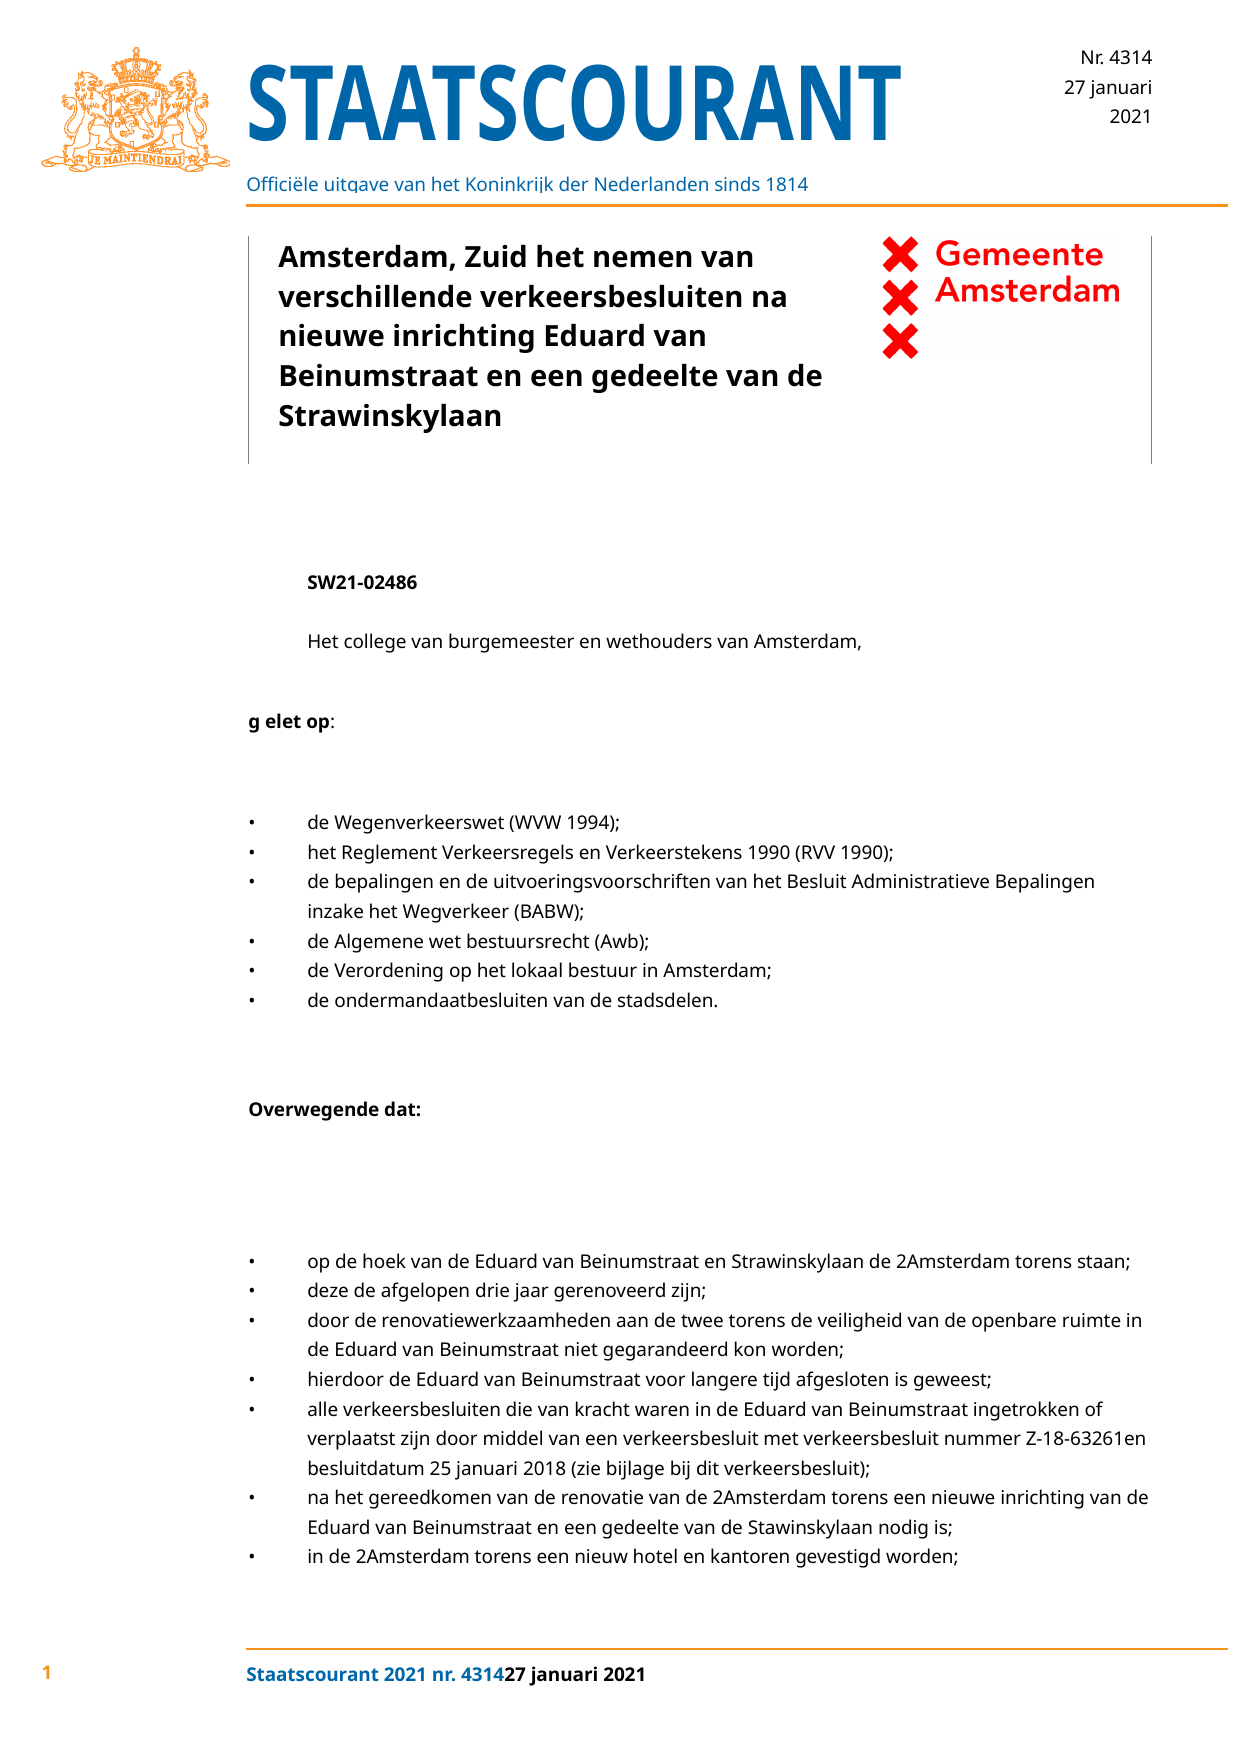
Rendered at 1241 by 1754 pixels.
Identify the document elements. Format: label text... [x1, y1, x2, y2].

table_header [850, 236, 1151, 464]
list de bepalingen en de uitvoeringsvoorschriften van het Besluit Administratieve Bepalingen inzake het Wegverkeer (BABW); [248, 869, 1152, 924]
text Overwegende dat: [248, 1097, 1152, 1122]
list door de renovatiewerkzaamheden aan de twee torens de veiligheid van de openbare ruimte in de Eduard van Beinumstraat niet gegarandeerd kon worden; [248, 1307, 1152, 1362]
list het Reglement Verkeersregels en Verkeerstekens 1990 (RVV 1990); [248, 839, 1152, 865]
list de Verordening op het lokaal bestuur in Amsterdam; [248, 957, 1152, 983]
list SW21-02486 [248, 569, 1152, 595]
picture [41, 47, 231, 172]
list na het gereedkomen van de renovatie van de 2Amsterdam torens een nieuwe inrichting van de Eduard van Beinumstraat en een gedeelte van de Stawinskylaan nodig is; [248, 1484, 1152, 1540]
list de ondermandaatbesluiten van de stadsdelen. [248, 987, 1152, 1013]
list deze de afgelopen drie jaar gerenoveerd zijn; [248, 1277, 1152, 1303]
text g elet op: [248, 709, 1152, 734]
list de Wegenverkeerswet (WVW 1994); [248, 809, 1152, 835]
list alle verkeersbesluiten die van kracht waren in de Eduard van Beinumstraat ingetrokken of verplaatst zijn door middel van een verkeersbesluit met verkeersbesluit nummer Z-18-63261en besluitdatum 25 januari 2018 (zie bijlage bij dit verkeersbesluit); [248, 1396, 1152, 1481]
list hierdoor de Eduard van Beinumstraat voor langere tijd afgesloten is geweest; [248, 1366, 1152, 1392]
list in de 2Amsterdam torens een nieuw hotel en kantoren gevestigd worden; [248, 1544, 1152, 1569]
table_header Amsterdam, Zuid het nemen van verschillende verkeersbesluiten na nieuwe inrichting Eduard van Beinumstraat en een gedeelte van de Strawinskylaan [249, 236, 850, 464]
list op de hoek van de Eduard van Beinumstraat en Strawinskylaan de 2Amsterdam torens staan; [248, 1248, 1152, 1273]
list de Algemene wet bestuursrecht (Awb); [248, 928, 1152, 953]
list Het college van burgemeester en wethouders van Amsterdam, [248, 629, 1152, 654]
picture [882, 236, 1119, 359]
